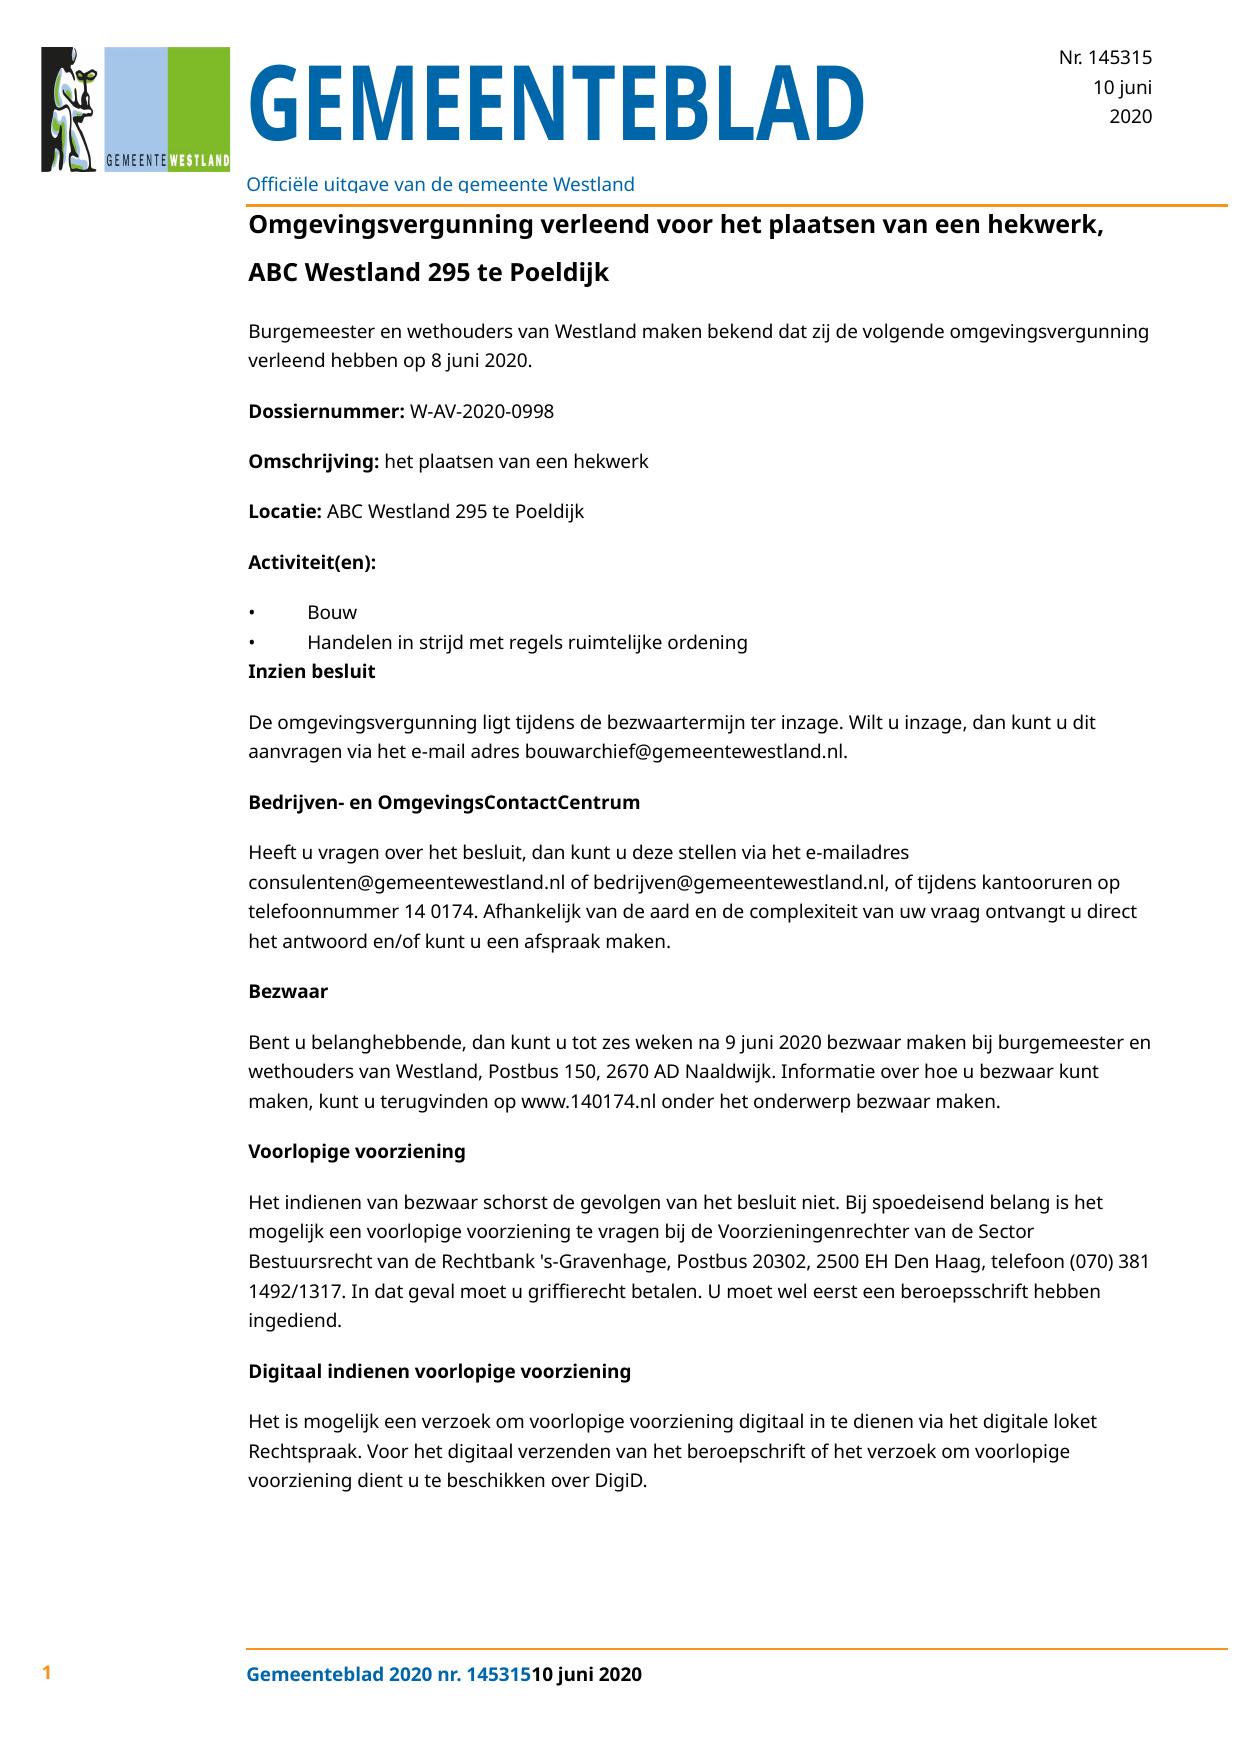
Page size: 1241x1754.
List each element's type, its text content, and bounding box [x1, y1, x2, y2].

text Bent u belanghebbende, dan kunt u tot zes weken na 9 juni 2020 bezwaar maken bij burgemeester en wethouders van Westland, Postbus 150, 2670 AD Naaldwijk. Informatie over hoe u bezwaar kunt maken, kunt u terugvinden op www.140174.nl onder het onderwerp bezwaar maken. [248, 1029, 1152, 1114]
text Digitaal indienen voorlopige voorziening [248, 1358, 1152, 1384]
text Burgemeester en wethouders van Westland maken bekend dat zij de volgende omgevingsvergunning verleend hebben op 8 juni 2020. [248, 318, 1152, 373]
text De omgevingsvergunning ligt tijdens de bezwaartermijn ter inzage. Wilt u inzage, dan kunt u dit aanvragen via het e-mail adres bouwarchief@gemeentewestland.nl. [248, 709, 1152, 764]
text Bedrijven- en OmgevingsContactCentrum [248, 789, 1152, 815]
text Bezwaar [248, 979, 1152, 1004]
text Het indienen van bezwaar schorst de gevolgen van het besluit niet. Bij spoedeisend belang is het mogelijk een voorlopige voorziening te vragen bij de Voorzieningenrechter van de Sector Bestuursrecht van de Rechtbank 's-Gravenhage, Postbus 20302, 2500 EH Den Haag, telefoon (070) 381 1492/1317. In dat geval moet u griffierecht betalen. U moet wel eerst een beroepsschrift hebben ingediend. [248, 1189, 1152, 1333]
text Inzien besluit [248, 659, 1152, 684]
text Locatie: ABC Westland 295 te Poeldijk [248, 499, 1152, 524]
text Dossiernummer: W-AV-2020-0998 [248, 398, 1152, 424]
text Omschrijving: het plaatsen van een hekwerk [248, 448, 1152, 474]
text Heeft u vragen over het besluit, dan kunt u deze stellen via het e-mailadres consulenten@gemeentewestland.nl of bedrijven@gemeentewestland.nl, of tijdens kantooruren op telefoonnummer 14 0174. Afhankelijk van de aard en de complexiteit van uw vraag ontvangt u direct het antwoord en/of kunt u een afspraak maken. [248, 839, 1152, 954]
text Voorlopige voorziening [248, 1139, 1152, 1164]
list Bouw [248, 599, 1152, 625]
list Handelen in strijd met regels ruimtelijke ordening [248, 629, 1152, 655]
text Activiteit(en): [248, 549, 1152, 575]
text Het is mogelijk een verzoek om voorlopige voorziening digitaal in te dienen via het digitale loket Rechtspraak. Voor het digitaal verzenden van het beroepschrift of het verzoek om voorlopige voorziening dient u te beschikken over DigiD. [248, 1408, 1152, 1493]
picture [41, 47, 231, 172]
text Omgevingsvergunning verleend voor het plaatsen van een hekwerk, ABC Westland 295 te Poeldijk [248, 207, 1152, 288]
